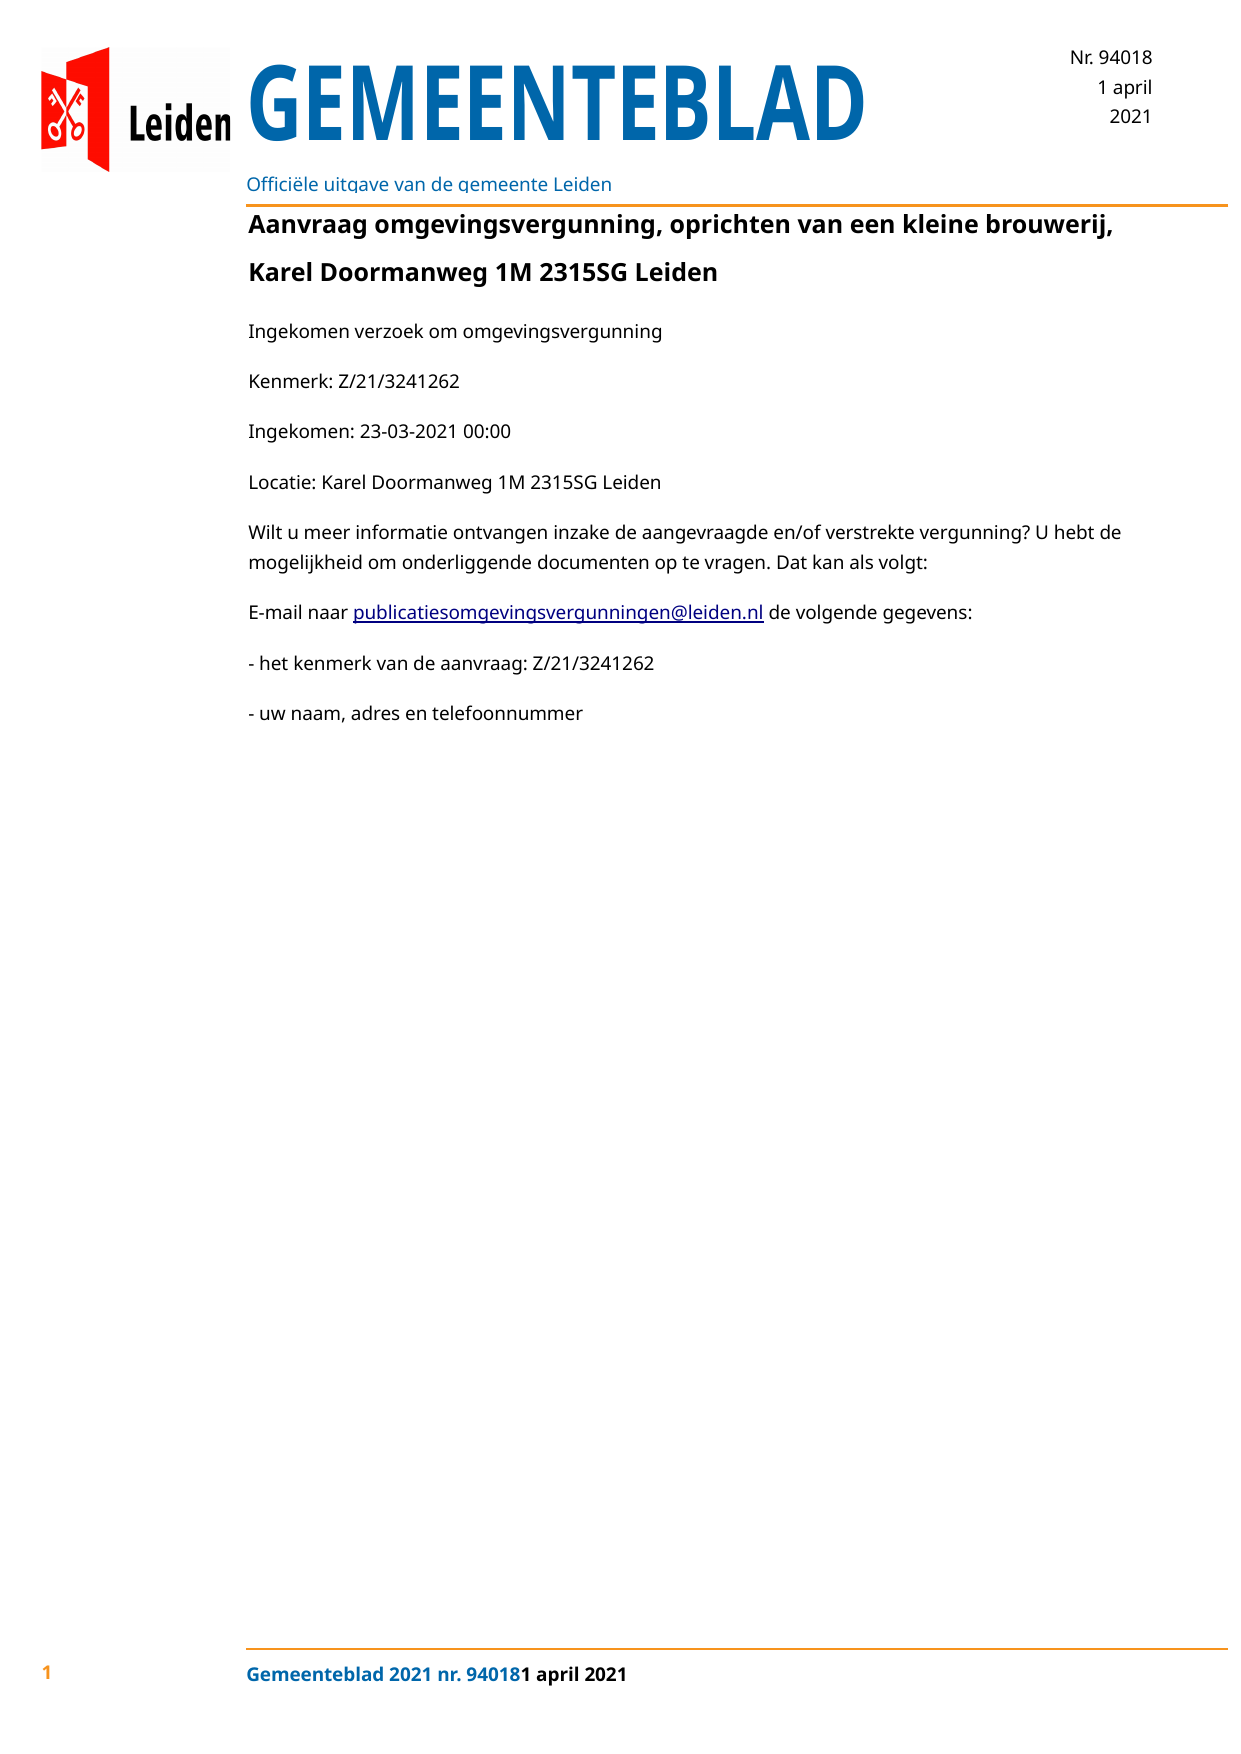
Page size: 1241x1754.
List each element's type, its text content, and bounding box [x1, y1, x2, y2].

text Locatie: Karel Doormanweg 1M 2315SG Leiden [248, 469, 1152, 495]
text Aanvraag omgevingsvergunning, oprichten van een kleine brouwerij, Karel Doormanweg 1M 2315SG Leiden [248, 207, 1152, 288]
text Ingekomen verzoek om omgevingsvergunning [248, 318, 1152, 344]
text E-mail naar publicatiesomgevingsvergunningen@leiden.nl de volgende gegevens: [248, 599, 1152, 625]
text Kenmerk: Z/21/3241262 [248, 368, 1152, 394]
picture [41, 47, 231, 172]
text Ingekomen: 23-03-2021 00:00 [248, 419, 1152, 444]
text - het kenmerk van de aanvraag: Z/21/3241262 [248, 650, 1152, 676]
text Wilt u meer informatie ontvangen inzake de aangevraagde en/of verstrekte vergunning? U hebt de mogelijkheid om onderliggende documenten op te vragen. Dat kan als volgt: [248, 519, 1152, 575]
text - uw naam, adres en telefoonnummer [248, 700, 1152, 726]
